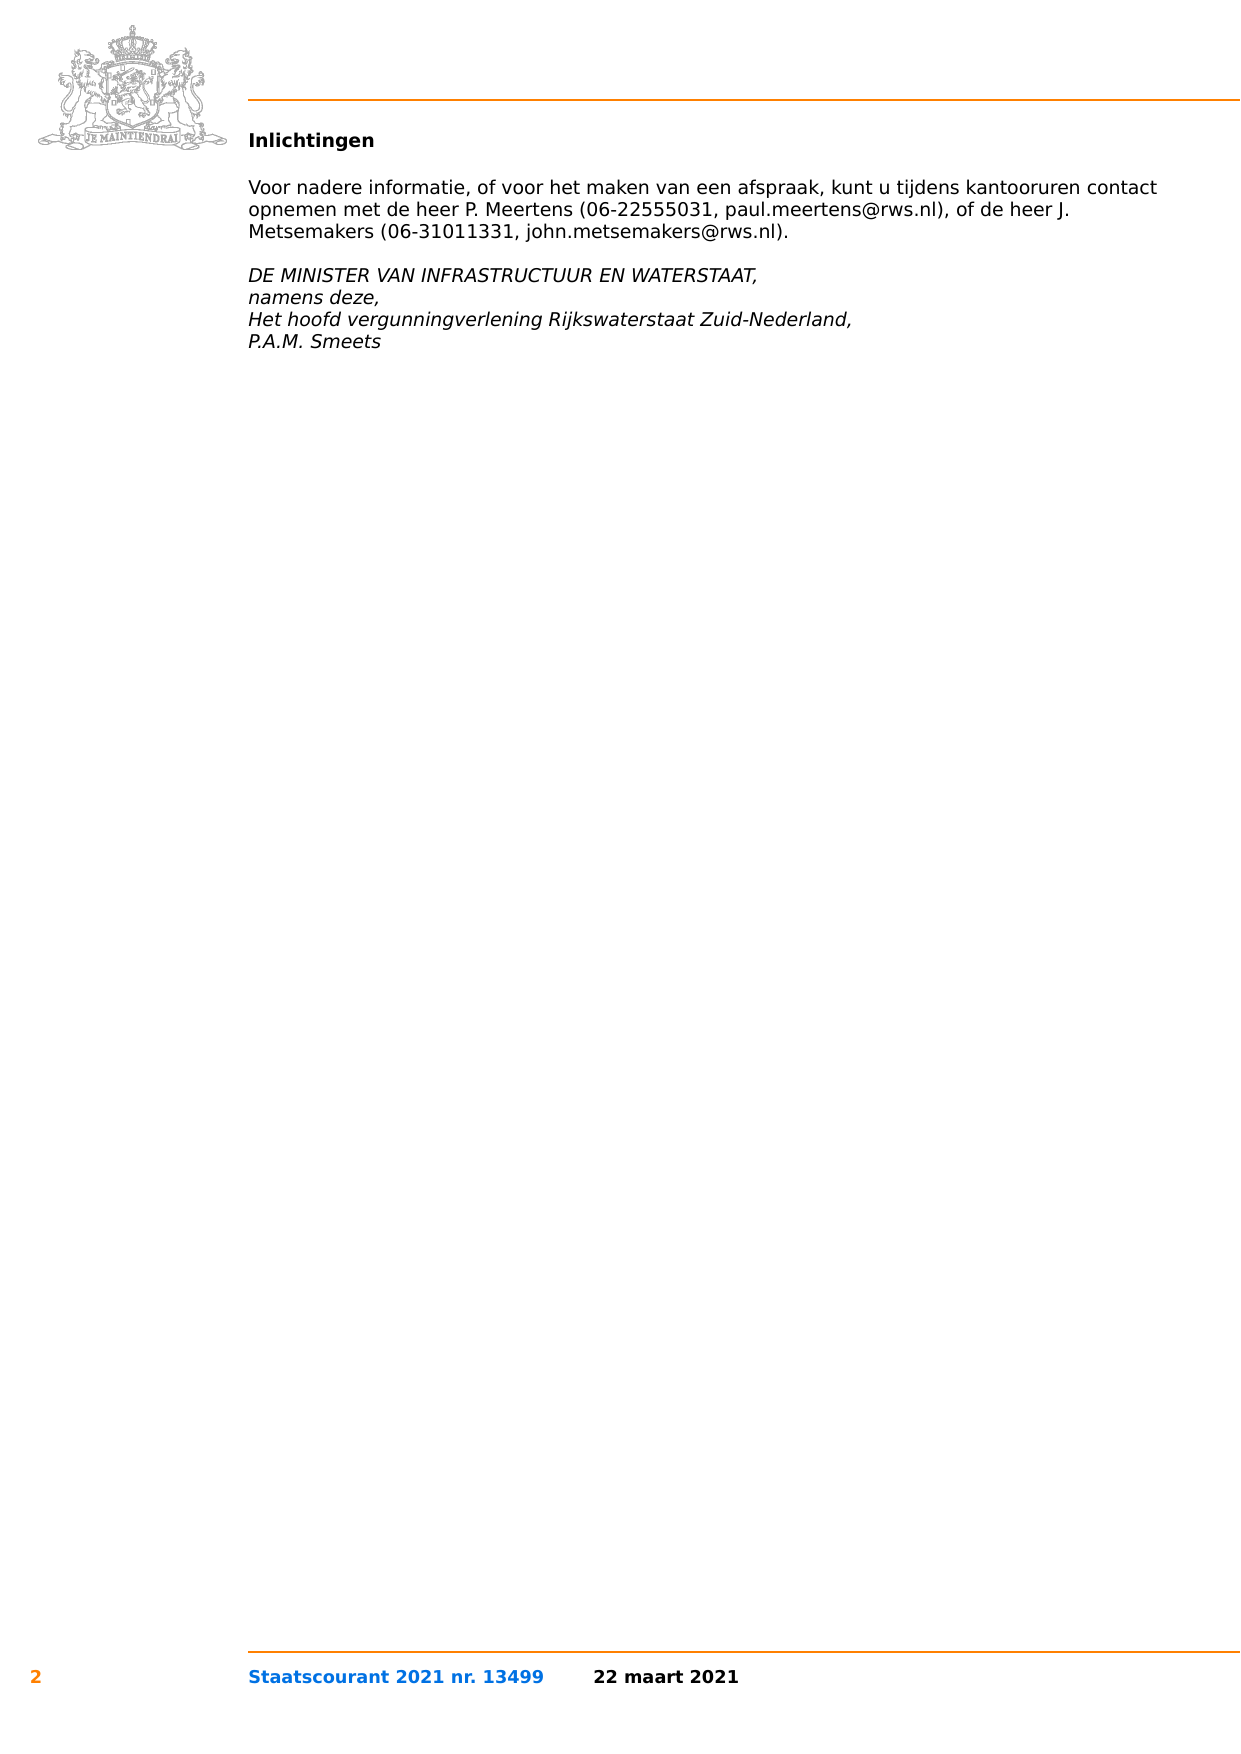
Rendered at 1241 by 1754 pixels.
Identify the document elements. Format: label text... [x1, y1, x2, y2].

text Voor nadere informatie, of voor het maken van een afspraak, kunt u tijdens kantooruren contact opnemen met de heer P. Meertens (06-22555031, paul.meertens@rws.nl), of de heer J. Metsemakers (06-31011331, john.metsemakers@rws.nl). [248, 177, 1163, 243]
picture [38, 25, 227, 150]
text DE MINISTER VAN INFRASTRUCTUUR EN WATERSTAAT, namens deze, Het hoofd vergunningverlening Rijkswaterstaat Zuid-Nederland, P.A.M. Smeets [248, 265, 1163, 353]
subtitle Inlichtingen [248, 130, 1163, 152]
